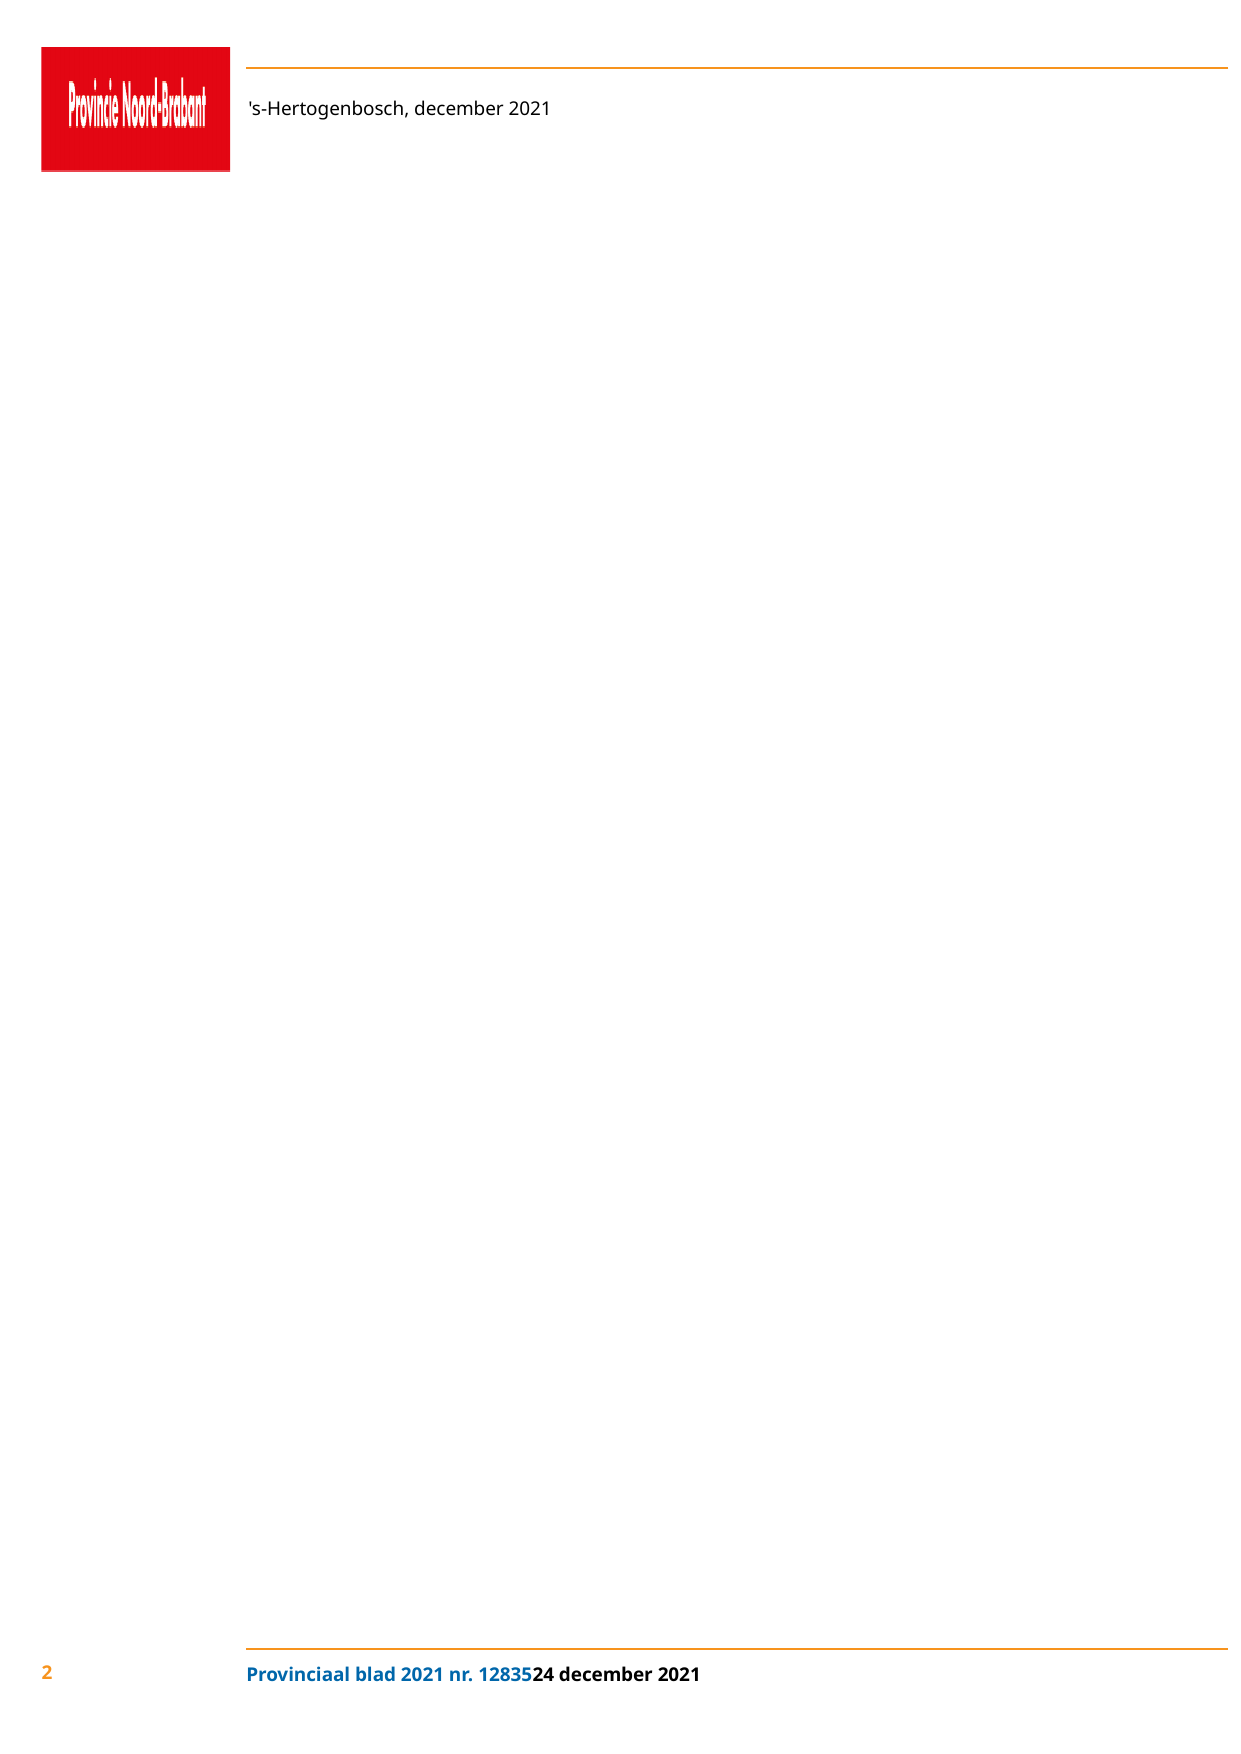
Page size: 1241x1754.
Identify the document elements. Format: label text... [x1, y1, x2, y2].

picture [41, 47, 231, 172]
text 's-Hertogenbosch, december 2021 [248, 95, 1152, 121]
